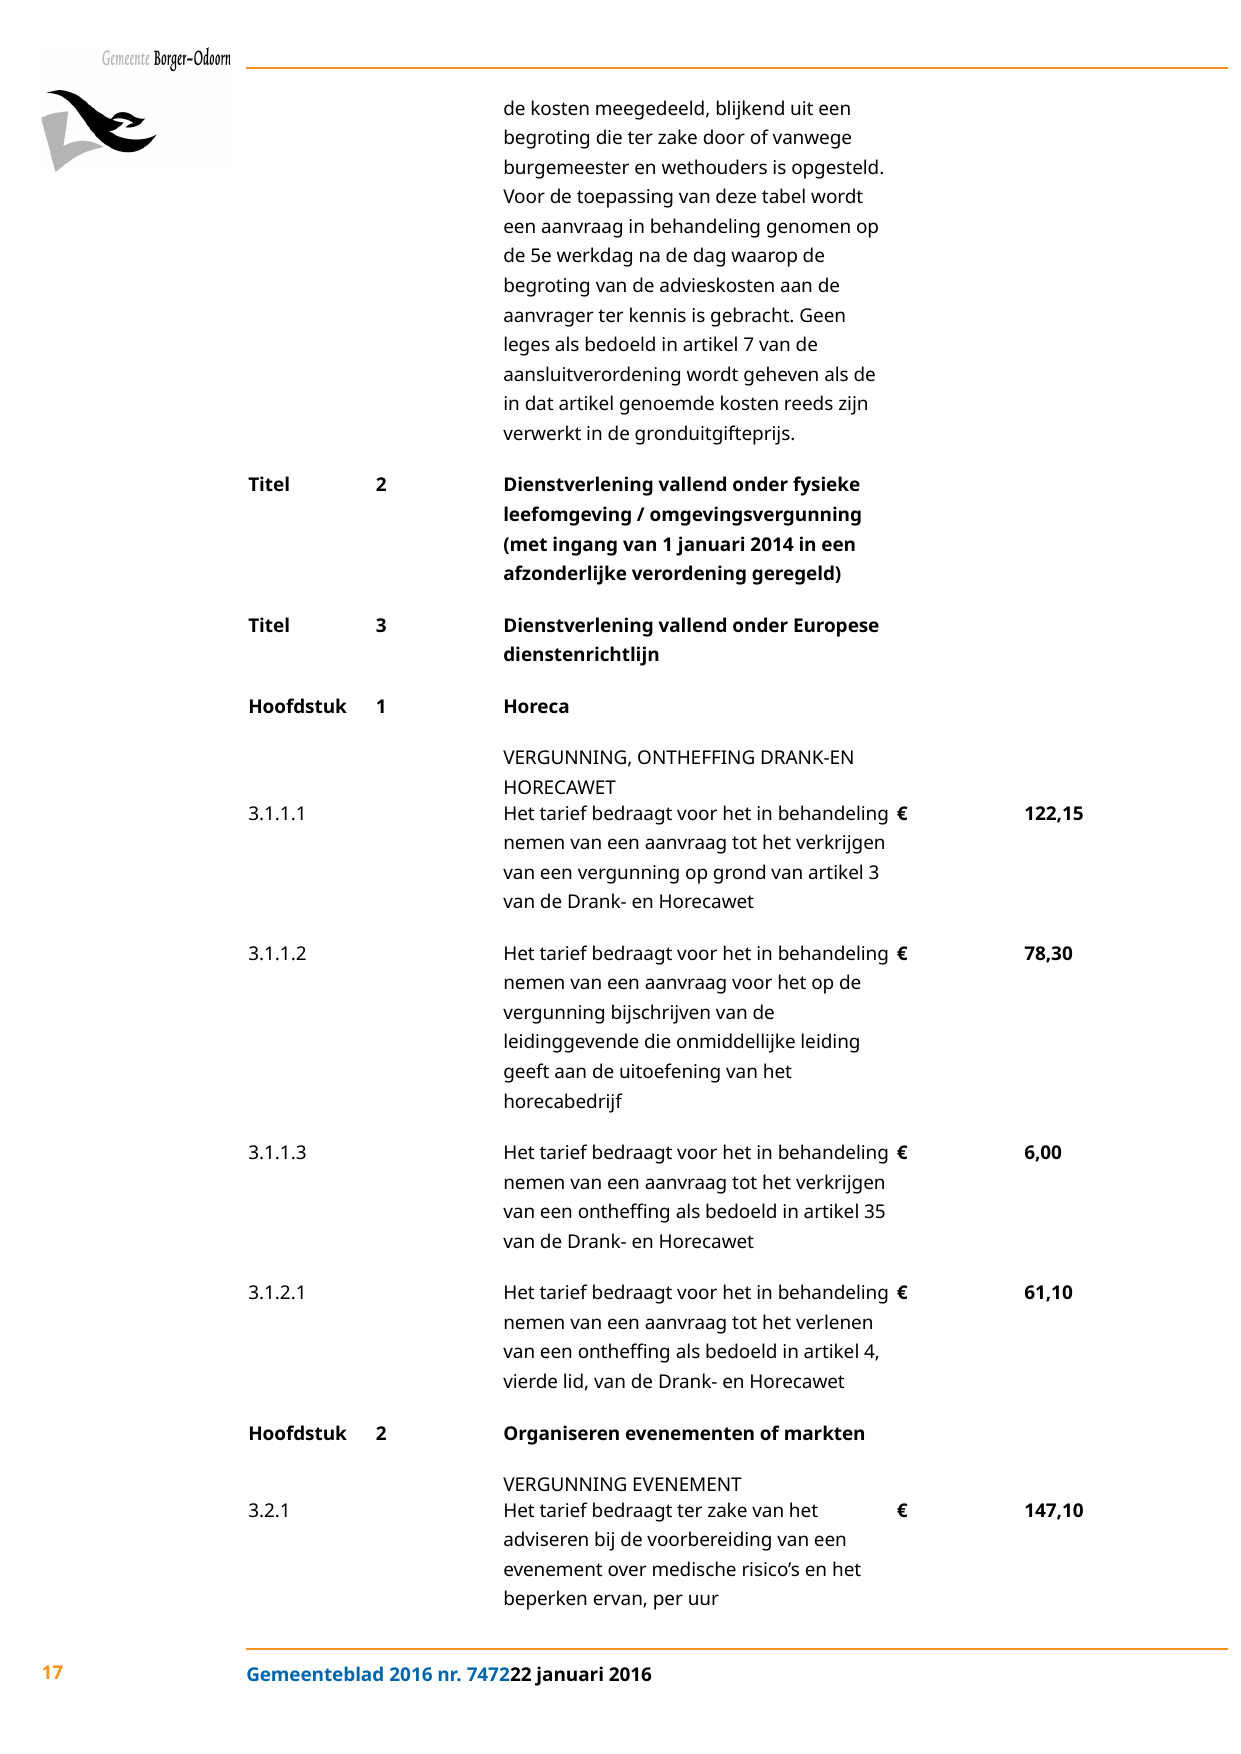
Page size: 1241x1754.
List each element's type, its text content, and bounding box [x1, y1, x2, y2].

table_cell [376, 1139, 503, 1254]
table_cell VERGUNNING EVENEMENT [503, 1471, 897, 1497]
table_cell [248, 1394, 376, 1420]
table_cell [1024, 1420, 1152, 1445]
table_cell [248, 744, 376, 800]
table_cell [897, 95, 1024, 446]
table_cell [897, 914, 1024, 940]
table_cell 3.2.1 [248, 1497, 376, 1611]
table_cell [376, 800, 503, 914]
table_cell [897, 586, 1024, 612]
table_cell [503, 586, 897, 612]
table_cell [897, 1471, 1024, 1497]
table_cell Titel [248, 612, 376, 667]
table_cell [897, 1394, 1024, 1420]
table_cell € [897, 800, 1024, 914]
table_cell [897, 1114, 1024, 1139]
table_cell de kosten meegedeeld, blijkend uit een begroting die ter zake door of vanwege burgemeester en wethouders is opgesteld. Voor de toepassing van deze tabel wordt een aanvraag in behandeling genomen op de 5e werkdag na de dag waarop de begroting van de advieskosten aan de aanvrager ter kennis is gebracht. Geen leges als bedoeld in artikel 7 van de aansluitverordening wordt geheven als de in dat artikel genoemde kosten reeds zijn verwerkt in de gronduitgifteprijs. [503, 95, 897, 446]
table_cell [248, 667, 376, 693]
table_cell [1024, 914, 1152, 940]
table_cell [503, 1114, 897, 1139]
table_cell [1024, 1394, 1152, 1420]
table_cell [1024, 95, 1152, 446]
table_cell € [897, 1139, 1024, 1254]
table_cell [376, 744, 503, 800]
table_cell [1024, 472, 1152, 586]
table_cell [897, 719, 1024, 744]
table_cell [503, 667, 897, 693]
table_cell [897, 612, 1024, 667]
table_cell Het tarief bedraagt ter zake van het adviseren bij de voorbereiding van een evenement over medische risico’s en het beperken ervan, per uur [503, 1497, 897, 1611]
table_cell [503, 1254, 897, 1279]
table_cell [248, 95, 376, 446]
table_cell 3.1.2.1 [248, 1280, 376, 1394]
table_cell [376, 719, 503, 744]
table_cell 3.1.1.1 [248, 800, 376, 914]
table_cell [1024, 1445, 1152, 1471]
table_cell [376, 1114, 503, 1139]
table_cell [897, 1420, 1024, 1445]
table_cell Dienstverlening vallend onder Europese dienstenrichtlijn [503, 612, 897, 667]
table_cell [1024, 446, 1152, 472]
table_cell [897, 446, 1024, 472]
table_cell Het tarief bedraagt voor het in behandeling nemen van een aanvraag voor het op de vergunning bijschrijven van de leidinggevende die onmiddellijke leiding geeft aan de uitoefening van het horecabedrijf [503, 940, 897, 1113]
table_cell 147,10 [1024, 1497, 1152, 1611]
table_cell 122,15 [1024, 800, 1152, 914]
table_cell [1024, 612, 1152, 667]
table_cell € [897, 1497, 1024, 1611]
table_cell [248, 586, 376, 612]
table_cell [248, 1445, 376, 1471]
table_cell 78,30 [1024, 940, 1152, 1113]
table_cell Dienstverlening vallend onder fysieke leefomgeving / omgevingsvergunning (met ingang van 1 januari 2014 in een afzonderlijke verordening geregeld) [503, 472, 897, 586]
table_cell [1024, 1114, 1152, 1139]
table_cell [897, 744, 1024, 800]
table_cell Hoofdstuk [248, 1420, 376, 1445]
table_cell [897, 693, 1024, 719]
table_cell [376, 95, 503, 446]
table_cell Horeca [503, 693, 897, 719]
table_cell [897, 1445, 1024, 1471]
table_cell [1024, 586, 1152, 612]
table_cell 2 [376, 1420, 503, 1445]
table_cell [1024, 693, 1152, 719]
table_cell Het tarief bedraagt voor het in behandeling nemen van een aanvraag tot het verkrijgen van een vergunning op grond van artikel 3 van de Drank- en Horecawet [503, 800, 897, 914]
table_cell Organiseren evenementen of markten [503, 1420, 897, 1445]
table_cell [376, 446, 503, 472]
table_cell [376, 1445, 503, 1471]
table_cell [376, 586, 503, 612]
table_cell Titel [248, 472, 376, 586]
table_cell 1 [376, 693, 503, 719]
table_cell [503, 914, 897, 940]
table_cell [376, 914, 503, 940]
table_cell [503, 1394, 897, 1420]
table_cell [376, 1254, 503, 1279]
table_cell [1024, 744, 1152, 800]
table_cell VERGUNNING, ONTHEFFING DRANK-EN HORECAWET [503, 744, 897, 800]
table_cell Hoofdstuk [248, 693, 376, 719]
table_cell [376, 1280, 503, 1394]
table_cell [503, 1445, 897, 1471]
table_cell 2 [376, 472, 503, 586]
table_cell [503, 719, 897, 744]
table_cell [248, 914, 376, 940]
table_cell [503, 446, 897, 472]
table_cell [376, 1471, 503, 1497]
table_cell € [897, 1280, 1024, 1394]
table_cell [1024, 1254, 1152, 1279]
table_cell [1024, 719, 1152, 744]
table_cell [897, 667, 1024, 693]
table_cell [376, 667, 503, 693]
table_cell [248, 1254, 376, 1279]
table_cell 61,10 [1024, 1280, 1152, 1394]
table_cell € [897, 940, 1024, 1113]
table_cell 3.1.1.2 [248, 940, 376, 1113]
picture [41, 47, 231, 172]
table_cell [376, 940, 503, 1113]
table_cell Het tarief bedraagt voor het in behandeling nemen van een aanvraag tot het verlenen van een ontheffing als bedoeld in artikel 4, vierde lid, van de Drank- en Horecawet [503, 1280, 897, 1394]
table_cell [376, 1497, 503, 1611]
table_cell [1024, 1471, 1152, 1497]
table_cell [1024, 667, 1152, 693]
table_cell Het tarief bedraagt voor het in behandeling nemen van een aanvraag tot het verkrijgen van een ontheffing als bedoeld in artikel 35 van de Drank- en Horecawet [503, 1139, 897, 1254]
table_cell 6,00 [1024, 1139, 1152, 1254]
table_cell [248, 446, 376, 472]
table_cell [248, 1114, 376, 1139]
table_cell [897, 472, 1024, 586]
table_cell [897, 1254, 1024, 1279]
table_cell [248, 1471, 376, 1497]
table_cell [376, 1394, 503, 1420]
table_cell 3 [376, 612, 503, 667]
table_cell [248, 719, 376, 744]
table_cell 3.1.1.3 [248, 1139, 376, 1254]
